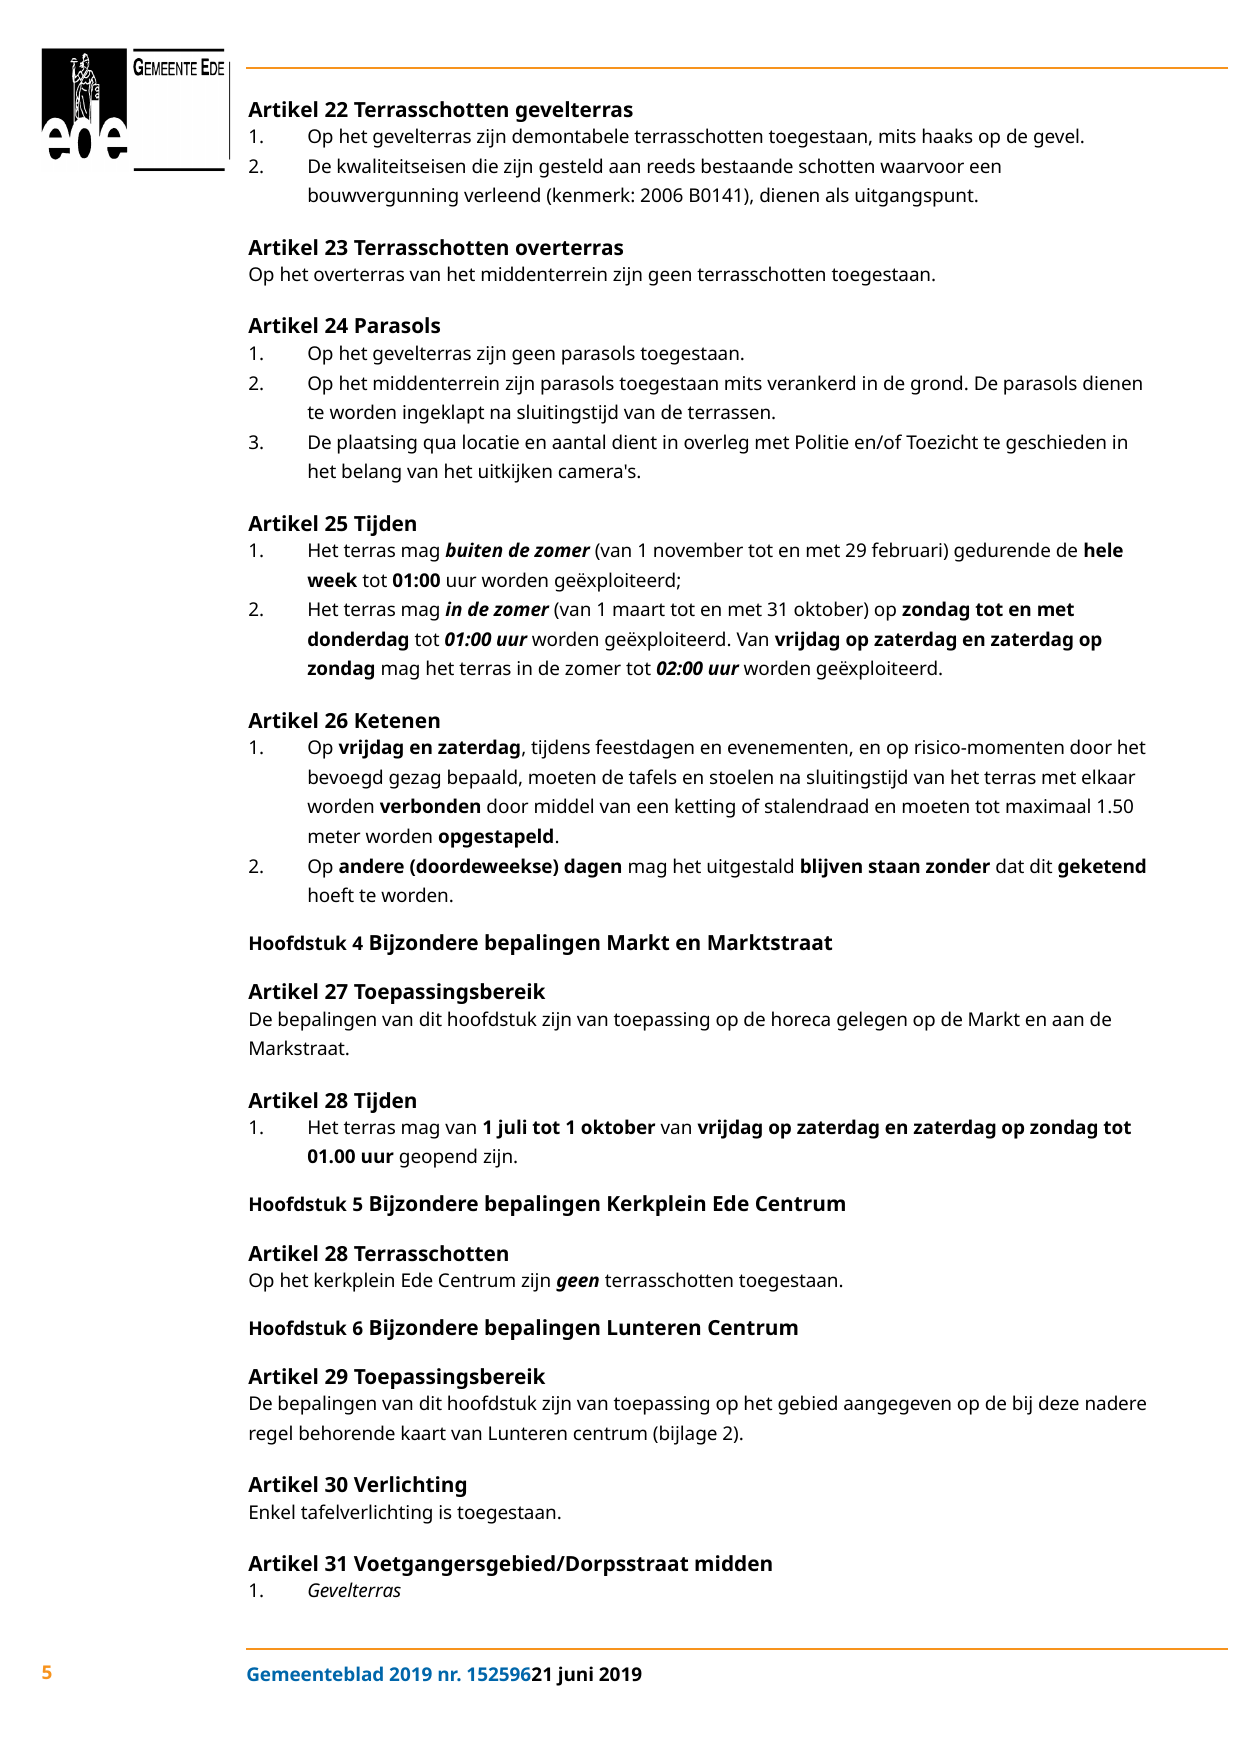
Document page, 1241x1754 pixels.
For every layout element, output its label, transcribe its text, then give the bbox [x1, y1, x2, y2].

text Artikel 27 Toepassingsbereik [248, 977, 1152, 1006]
list Gevelterras [248, 1578, 1152, 1603]
list Op het gevelterras zijn geen parasols toegestaan. [248, 340, 1152, 366]
list Het terras mag van 1 juli tot 1 oktober van vrijdag op zaterdag en zaterdag op zondag tot 01.00 uur geopend zijn. [248, 1114, 1152, 1169]
text Artikel 28 Terrasschotten [248, 1239, 1152, 1267]
text Artikel 26 Ketenen [248, 706, 1152, 734]
list Op vrijdag en zaterdag, tijdens feestdagen en evenementen, en op risico-momenten door het bevoegd gezag bepaald, moeten de tafels en stoelen na sluitingstijd van het terras met elkaar worden verbonden door middel van een ketting of stalendraad en moeten tot maximaal 1.50 meter worden opgestapeld. [248, 734, 1152, 849]
text Op het overterras van het middenterrein zijn geen terrasschotten toegestaan. [248, 261, 1152, 287]
list De kwaliteitseisen die zijn gesteld aan reeds bestaande schotten waarvoor een bouwvergunning verleend (kenmerk: 2006 B0141), dienen als uitgangspunt. [248, 153, 1152, 208]
list Op andere (doordeweekse) dagen mag het uitgestald blijven staan zonder dat dit geketend hoeft te worden. [248, 853, 1152, 908]
list Op het middenterrein zijn parasols toegestaan mits verankerd in de grond. De parasols dienen te worden ingeklapt na sluitingstijd van de terrassen. [248, 370, 1152, 425]
text Artikel 24 Parasols [248, 312, 1152, 340]
picture [41, 47, 231, 172]
list Op het gevelterras zijn demontabele terrasschotten toegestaan, mits haaks op de gevel. [248, 123, 1152, 149]
list De plaatsing qua locatie en aantal dient in overleg met Politie en/of Toezicht te geschieden in het belang van het uitkijken camera's. [248, 429, 1152, 484]
text De bepalingen van dit hoofdstuk zijn van toepassing op het gebied aangegeven op de bij deze nadere regel behorende kaart van Lunteren centrum (bijlage 2). [248, 1390, 1152, 1446]
text Enkel tafelverlichting is toegestaan. [248, 1499, 1152, 1524]
text Hoofdstuk 5 Bijzondere bepalingen Kerkplein Ede Centrum [248, 1189, 1152, 1218]
text Artikel 22 Terrasschotten gevelterras [248, 95, 1152, 123]
text Op het kerkplein Ede Centrum zijn geen terrasschotten toegestaan. [248, 1267, 1152, 1293]
text Artikel 30 Verlichting [248, 1470, 1152, 1499]
text Hoofdstuk 4 Bijzondere bepalingen Markt en Marktstraat [248, 928, 1152, 956]
list Het terras mag buiten de zomer (van 1 november tot en met 29 februari) gedurende de hele week tot 01:00 uur worden geëxploiteerd; [248, 537, 1152, 593]
text Artikel 23 Terrasschotten overterras [248, 233, 1152, 261]
text De bepalingen van dit hoofdstuk zijn van toepassing op de horeca gelegen op de Markt en aan de Markstraat. [248, 1006, 1152, 1061]
text Artikel 28 Tijden [248, 1086, 1152, 1114]
text Artikel 31 Voetgangersgebied/Dorpsstraat midden [248, 1549, 1152, 1578]
text Artikel 25 Tijden [248, 509, 1152, 537]
list Het terras mag in de zomer (van 1 maart tot en met 31 oktober) op zondag tot en met donderdag tot 01:00 uur worden geëxploiteerd. Van vrijdag op zaterdag en zaterdag op zondag mag het terras in de zomer tot 02:00 uur worden geëxploiteerd. [248, 596, 1152, 681]
text Hoofdstuk 6 Bijzondere bepalingen Lunteren Centrum [248, 1313, 1152, 1341]
text Artikel 29 Toepassingsbereik [248, 1362, 1152, 1390]
